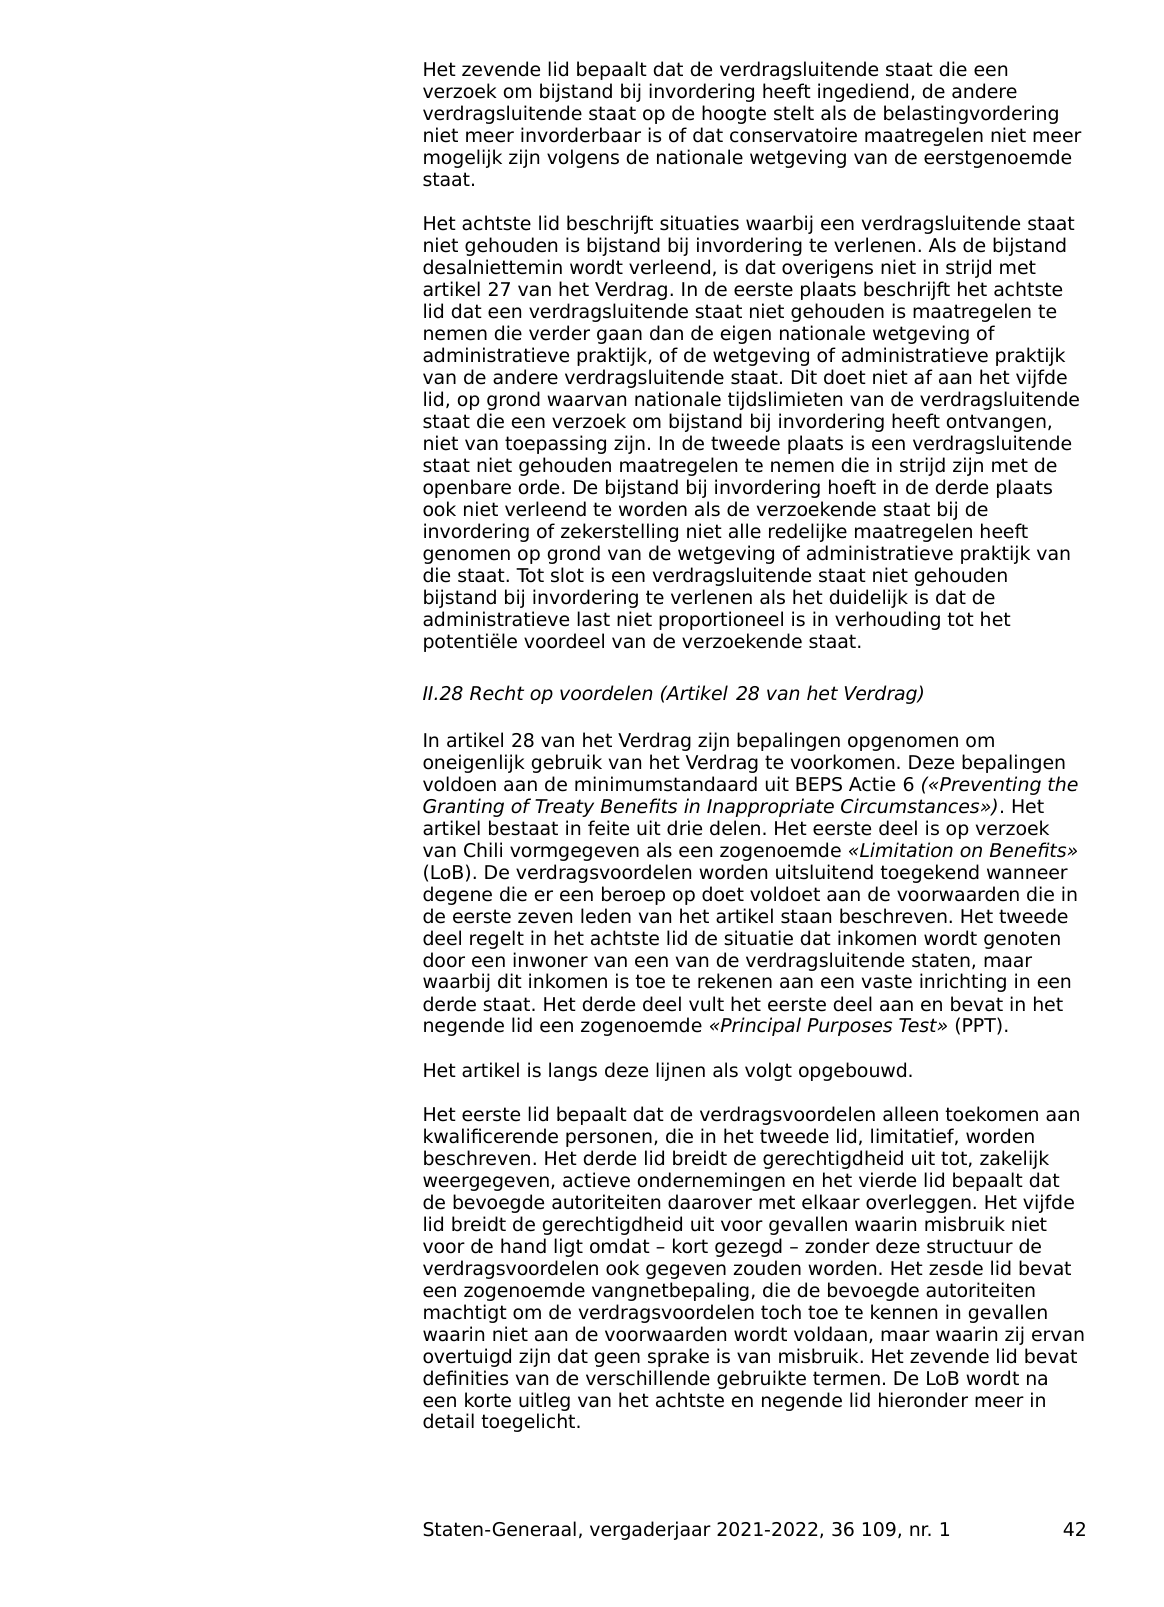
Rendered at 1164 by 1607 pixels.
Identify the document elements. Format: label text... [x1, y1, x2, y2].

subtitle II.28 Recht op voordelen (Artikel 28 van het Verdrag) [422, 683, 1087, 705]
text Het eerste lid bepaalt dat de verdragsvoordelen alleen toekomen aan kwalificerende personen, die in het tweede lid, limitatief, worden beschreven. Het derde lid breidt de gerechtigdheid uit tot, zakelijk weergegeven, actieve ondernemingen en het vierde lid bepaalt dat de bevoegde autoriteiten daarover met elkaar overleggen. Het vijfde lid breidt de gerechtigdheid uit voor gevallen waarin misbruik niet voor de hand ligt omdat – kort gezegd – zonder deze structuur de verdragsvoordelen ook gegeven zouden worden. Het zesde lid bevat een zogenoemde vangnetbepaling, die de bevoegde autoriteiten machtigt om de verdragsvoordelen toch toe te kennen in gevallen waarin niet aan de voorwaarden wordt voldaan, maar waarin zij ervan overtuigd zijn dat geen sprake is van misbruik. Het zevende lid bevat definities van de verschillende gebruikte termen. De LoB wordt na een korte uitleg van het achtste en negende lid hieronder meer in detail toegelicht. [422, 1104, 1087, 1433]
text In artikel 28 van het Verdrag zijn bepalingen opgenomen om oneigenlijk gebruik van het Verdrag te voorkomen. Deze bepalingen voldoen aan de minimumstandaard uit BEPS Actie 6 («Preventing the Granting of Treaty Benefits in Inappropriate Circumstances»). Het artikel bestaat in feite uit drie delen. Het eerste deel is op verzoek van Chili vormgegeven als een zogenoemde «Limitation on Benefits» (LoB). De verdragsvoordelen worden uitsluitend toegekend wanneer degene die er een beroep op doet voldoet aan de voorwaarden die in de eerste zeven leden van het artikel staan beschreven. Het tweede deel regelt in het achtste lid de situatie dat inkomen wordt genoten door een inwoner van een van de verdragsluitende staten, maar waarbij dit inkomen is toe te rekenen aan een vaste inrichting in een derde staat. Het derde deel vult het eerste deel aan en bevat in het negende lid een zogenoemde «Principal Purposes Test» (PPT). [422, 730, 1087, 1037]
text Het zevende lid bepaalt dat de verdragsluitende staat die een verzoek om bijstand bij invordering heeft ingediend, de andere verdragsluitende staat op de hoogte stelt als de belastingvordering niet meer invorderbaar is of dat conservatoire maatregelen niet meer mogelijk zijn volgens de nationale wetgeving van de eerstgenoemde staat. [422, 59, 1087, 191]
text Het achtste lid beschrijft situaties waarbij een verdragsluitende staat niet gehouden is bijstand bij invordering te verlenen. Als de bijstand desalniettemin wordt verleend, is dat overigens niet in strijd met artikel 27 van het Verdrag. In de eerste plaats beschrijft het achtste lid dat een verdragsluitende staat niet gehouden is maatregelen te nemen die verder gaan dan de eigen nationale wetgeving of administratieve praktijk, of de wetgeving of administratieve praktijk van de andere verdragsluitende staat. Dit doet niet af aan het vijfde lid, op grond waarvan nationale tijdslimieten van de verdragsluitende staat die een verzoek om bijstand bij invordering heeft ontvangen, niet van toepassing zijn. In de tweede plaats is een verdragsluitende staat niet gehouden maatregelen te nemen die in strijd zijn met de openbare orde. De bijstand bij invordering hoeft in de derde plaats ook niet verleend te worden als de verzoekende staat bij de invordering of zekerstelling niet alle redelijke maatregelen heeft genomen op grond van de wetgeving of administratieve praktijk van die staat. Tot slot is een verdragsluitende staat niet gehouden bijstand bij invordering te verlenen als het duidelijk is dat de administratieve last niet proportioneel is in verhouding tot het potentiële voordeel van de verzoekende staat. [422, 213, 1087, 653]
text Het artikel is langs deze lijnen als volgt opgebouwd. [422, 1059, 1087, 1082]
